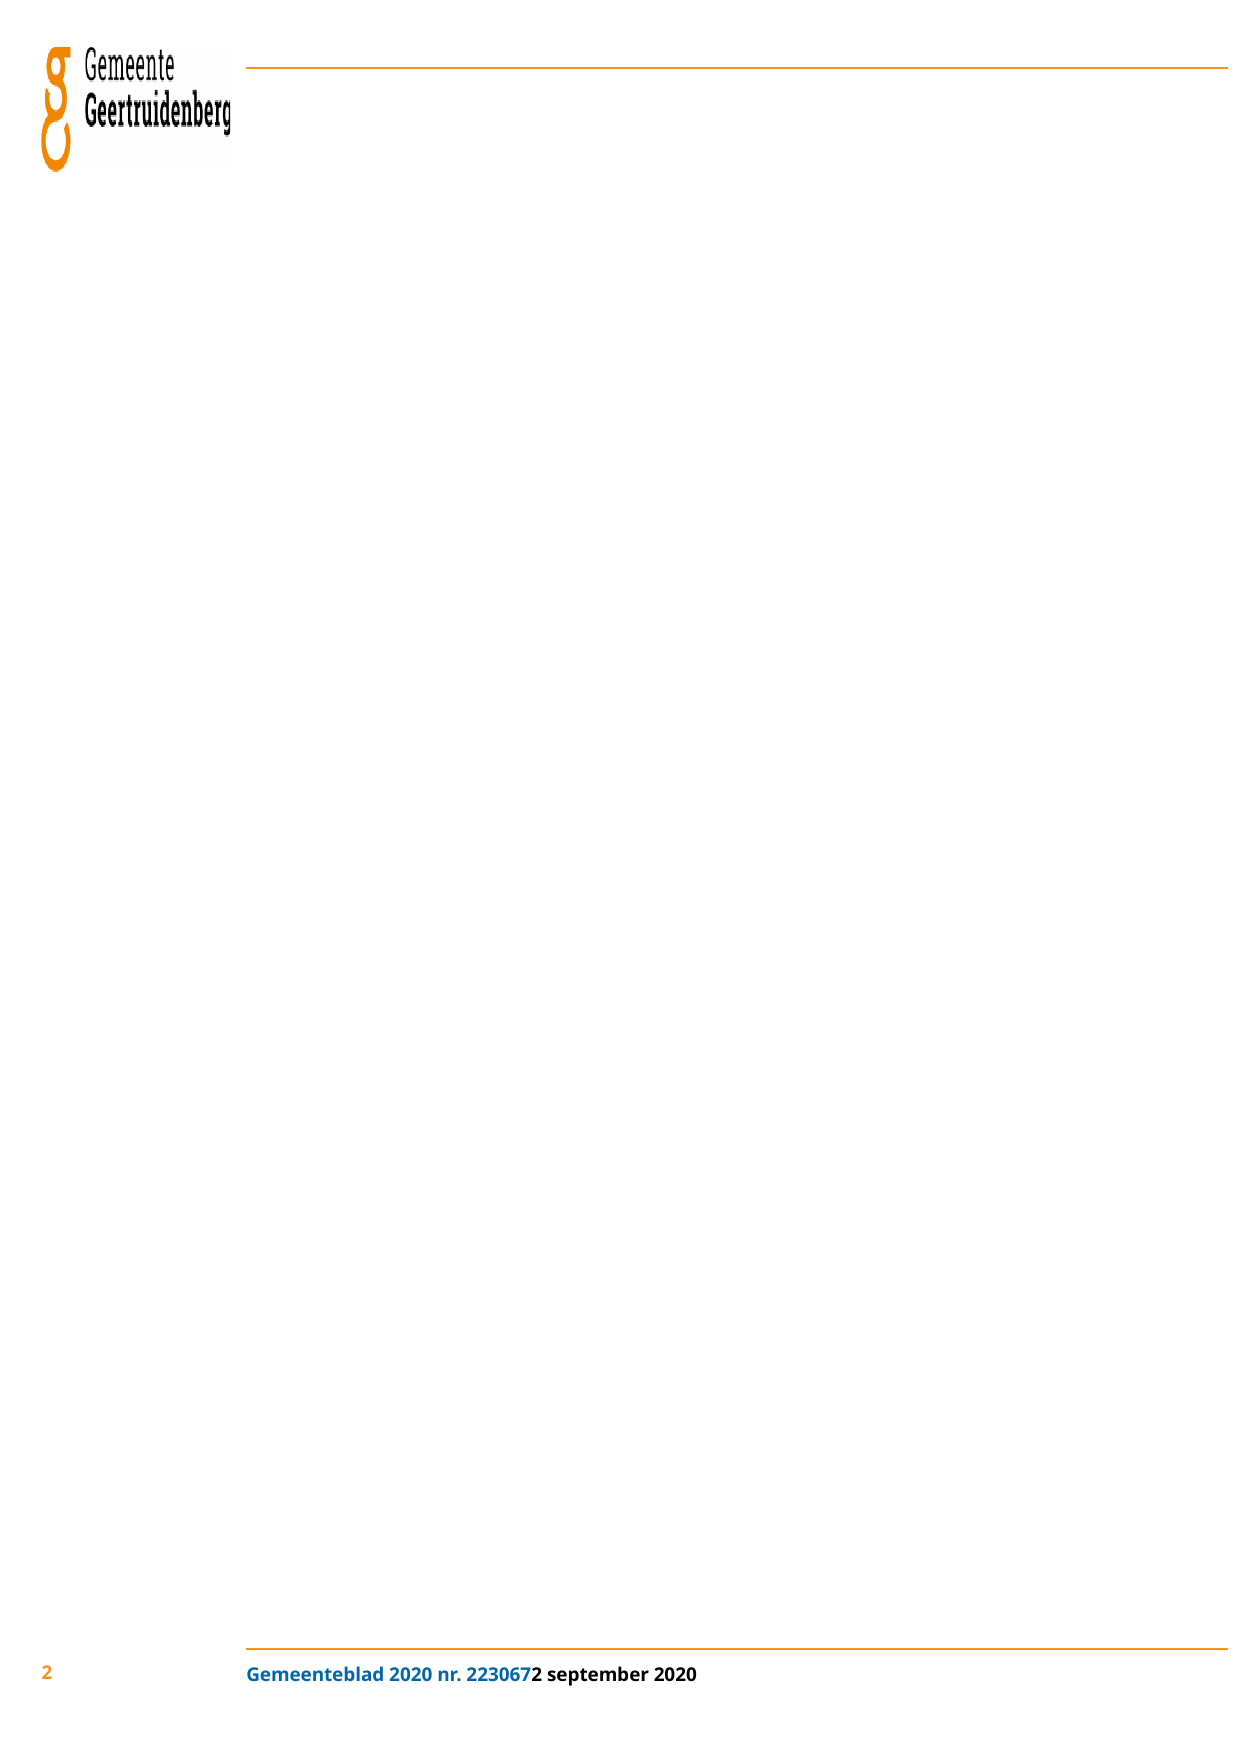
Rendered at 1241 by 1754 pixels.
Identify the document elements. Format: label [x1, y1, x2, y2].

picture [41, 47, 231, 172]
